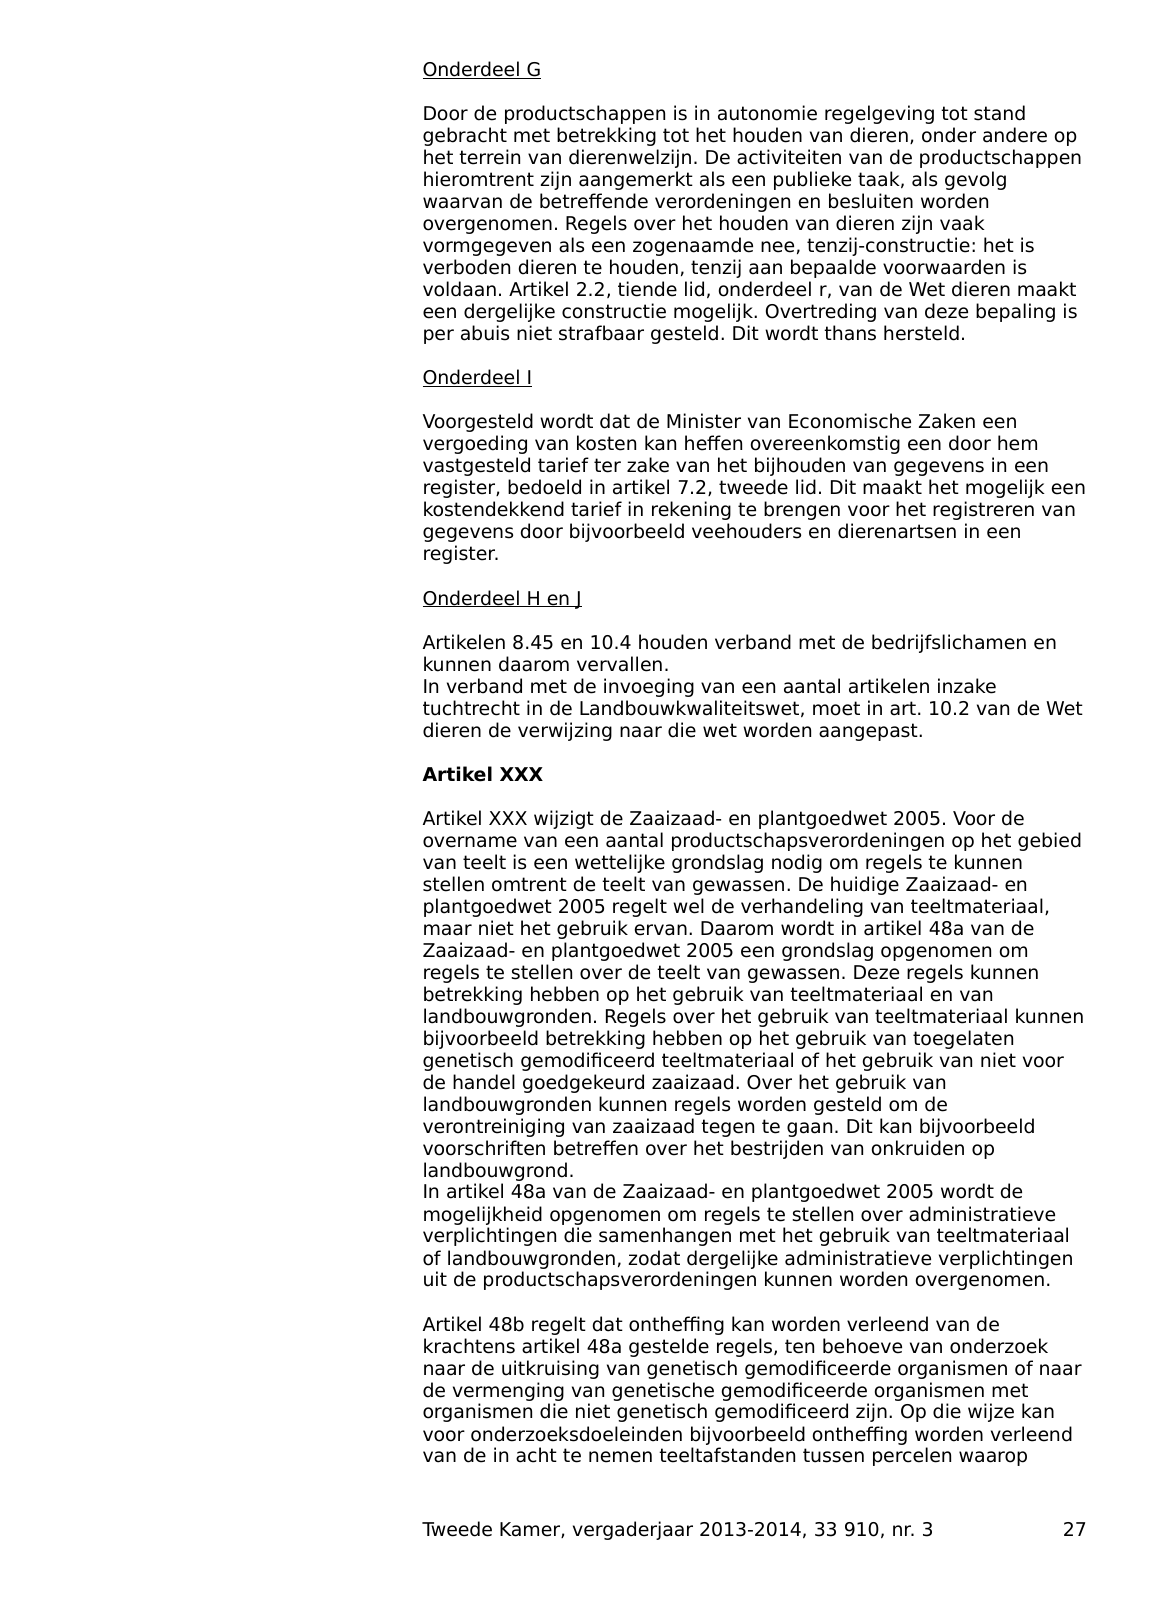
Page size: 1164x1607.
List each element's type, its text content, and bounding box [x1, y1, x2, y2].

subtitle Onderdeel I [422, 367, 1087, 389]
subtitle Artikel XXX [422, 764, 1087, 786]
subtitle Onderdeel G [422, 59, 1087, 81]
text Artikelen 8.45 en 10.4 houden verband met de bedrijfslichamen en kunnen daarom vervallen. [422, 632, 1087, 676]
text Voorgesteld wordt dat de Minister van Economische Zaken een vergoeding van kosten kan heffen overeenkomstig een door hem vastgesteld tarief ter zake van het bijhouden van gegevens in een register, bedoeld in artikel 7.2, tweede lid. Dit maakt het mogelijk een kostendekkend tarief in rekening te brengen voor het registreren van gegevens door bijvoorbeeld veehouders en dierenartsen in een register. [422, 411, 1087, 565]
text In verband met de invoeging van een aantal artikelen inzake tuchtrecht in de Landbouwkwaliteitswet, moet in art. 10.2 van de Wet dieren de verwijzing naar die wet worden aangepast. [422, 676, 1087, 741]
text In artikel 48a van de Zaaizaad- en plantgoedwet 2005 wordt de mogelijkheid opgenomen om regels te stellen over administratieve verplichtingen die samenhangen met het gebruik van teeltmateriaal of landbouwgronden, zodat dergelijke administratieve verplichtingen uit de productschapsverordeningen kunnen worden overgenomen. [422, 1181, 1087, 1291]
subtitle Onderdeel H en J [422, 587, 1087, 609]
text Artikel XXX wijzigt de Zaaizaad- en plantgoedwet 2005. Voor de overname van een aantal productschapsverordeningen op het gebied van teelt is een wettelijke grondslag nodig om regels te kunnen stellen omtrent de teelt van gewassen. De huidige Zaaizaad- en plantgoedwet 2005 regelt wel de verhandeling van teeltmateriaal, maar niet het gebruik ervan. Daarom wordt in artikel 48a van de Zaaizaad- en plantgoedwet 2005 een grondslag opgenomen om regels te stellen over de teelt van gewassen. Deze regels kunnen betrekking hebben op het gebruik van teeltmateriaal en van landbouwgronden. Regels over het gebruik van teeltmateriaal kunnen bijvoorbeeld betrekking hebben op het gebruik van toegelaten genetisch gemodificeerd teeltmateriaal of het gebruik van niet voor de handel goedgekeurd zaaizaad. Over het gebruik van landbouwgronden kunnen regels worden gesteld om de verontreiniging van zaaizaad tegen te gaan. Dit kan bijvoorbeeld voorschriften betreffen over het bestrijden van onkruiden op landbouwgrond. [422, 808, 1087, 1181]
text Door de productschappen is in autonomie regelgeving tot stand gebracht met betrekking tot het houden van dieren, onder andere op het terrein van dierenwelzijn. De activiteiten van de productschappen hieromtrent zijn aangemerkt als een publieke taak, als gevolg waarvan de betreffende verordeningen en besluiten worden overgenomen. Regels over het houden van dieren zijn vaak vormgegeven als een zogenaamde nee, tenzij-constructie: het is verboden dieren te houden, tenzij aan bepaalde voorwaarden is voldaan. Artikel 2.2, tiende lid, onderdeel r, van de Wet dieren maakt een dergelijke constructie mogelijk. Overtreding van deze bepaling is per abuis niet strafbaar gesteld. Dit wordt thans hersteld. [422, 103, 1087, 345]
text Artikel 48b regelt dat ontheffing kan worden verleend van de krachtens artikel 48a gestelde regels, ten behoeve van onderzoek naar de uitkruising van genetisch gemodificeerde organismen of naar de vermenging van genetische gemodificeerde organismen met organismen die niet genetisch gemodificeerd zijn. Op die wijze kan voor onderzoeksdoeleinden bijvoorbeeld ontheffing worden verleend van de in acht te nemen teeltafstanden tussen percelen waarop [422, 1313, 1087, 1467]
